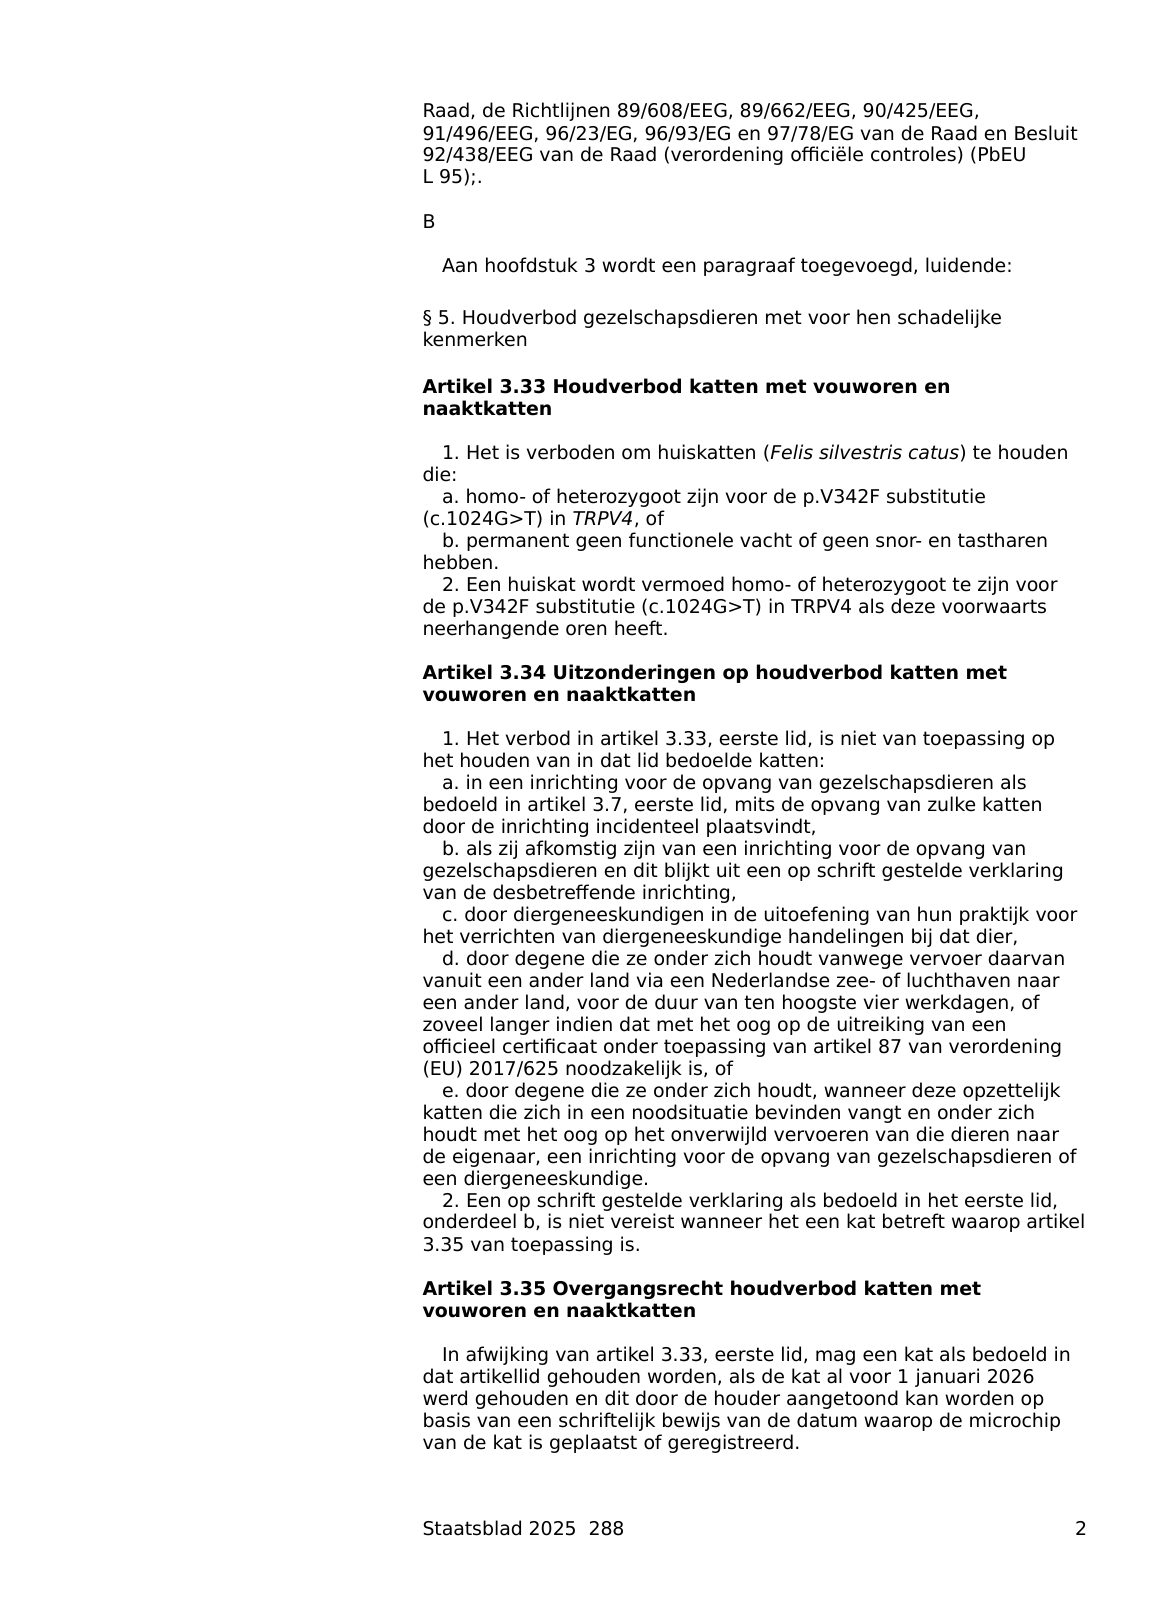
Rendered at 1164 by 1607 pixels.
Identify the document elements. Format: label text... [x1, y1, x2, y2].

text 2. Een op schrift gestelde verklaring als bedoeld in het eerste lid, onderdeel b, is niet vereist wanneer het een kat betreft waarop artikel 3.35 van toepassing is. [422, 1189, 1087, 1255]
subtitle § 5. Houdverbod gezelschapsdieren met voor hen schadelijke kenmerken [422, 307, 1087, 351]
text a. homo- of heterozygoot zijn voor de p.V342F substitutie (c.1024G>T) in TRPV4, of [422, 486, 1087, 530]
text b. permanent geen functionele vacht of geen snor- en tastharen hebben. [422, 530, 1087, 574]
text 1. Het is verboden om huiskatten (Felis silvestris catus) te houden die: [422, 442, 1087, 486]
text 1. Het verbod in artikel 3.33, eerste lid, is niet van toepassing op het houden van in dat lid bedoelde katten: [422, 728, 1087, 772]
text c. door diergeneeskundigen in de uitoefening van hun praktijk voor het verrichten van diergeneeskundige handelingen bij dat dier, [422, 904, 1087, 948]
text Raad, de Richtlijnen 89/608/EEG, 89/662/EEG, 90/425/EEG, 91/496/EEG, 96/23/EG, 96/93/EG en 97/78/EG van de Raad en Besluit 92/438/EEG van de Raad (verordening officiële controles) (PbEU L 95);. [422, 100, 1087, 188]
text b. als zij afkomstig zijn van een inrichting voor de opvang van gezelschapsdieren en dit blijkt uit een op schrift gestelde verklaring van de desbetreffende inrichting, [422, 838, 1087, 904]
text a. in een inrichting voor de opvang van gezelschapsdieren als bedoeld in artikel 3.7, eerste lid, mits de opvang van zulke katten door de inrichting incidenteel plaatsvindt, [422, 772, 1087, 838]
text In afwijking van artikel 3.33, eerste lid, mag een kat als bedoeld in dat artikellid gehouden worden, als de kat al voor 1 januari 2026 werd gehouden en dit door de houder aangetoond kan worden op basis van een schriftelijk bewijs van de datum waarop de microchip van de kat is geplaatst of geregistreerd. [422, 1344, 1087, 1454]
subtitle Artikel 3.34 Uitzonderingen op houdverbod katten met vouworen en naaktkatten [422, 662, 1087, 706]
text 2. Een huiskat wordt vermoed homo- of heterozygoot te zijn voor de p.V342F substitutie (c.1024G>T) in TRPV4 als deze voorwaarts neerhangende oren heeft. [422, 574, 1087, 639]
text Aan hoofdstuk 3 wordt een paragraaf toegevoegd, luidende: [422, 255, 1087, 277]
subtitle Artikel 3.33 Houdverbod katten met vouworen en naaktkatten [422, 376, 1087, 419]
subtitle Artikel 3.35 Overgangsrecht houdverbod katten met vouworen en naaktkatten [422, 1278, 1087, 1322]
text B [422, 211, 1087, 232]
text e. door degene die ze onder zich houdt, wanneer deze opzettelijk katten die zich in een noodsituatie bevinden vangt en onder zich houdt met het oog op het onverwijld vervoeren van die dieren naar de eigenaar, een inrichting voor de opvang van gezelschapsdieren of een diergeneeskundige. [422, 1079, 1087, 1189]
text d. door degene die ze onder zich houdt vanwege vervoer daarvan vanuit een ander land via een Nederlandse zee- of luchthaven naar een ander land, voor de duur van ten hoogste vier werkdagen, of zoveel langer indien dat met het oog op de uitreiking van een officieel certificaat onder toepassing van artikel 87 van verordening (EU) 2017/625 noodzakelijk is, of [422, 948, 1087, 1079]
